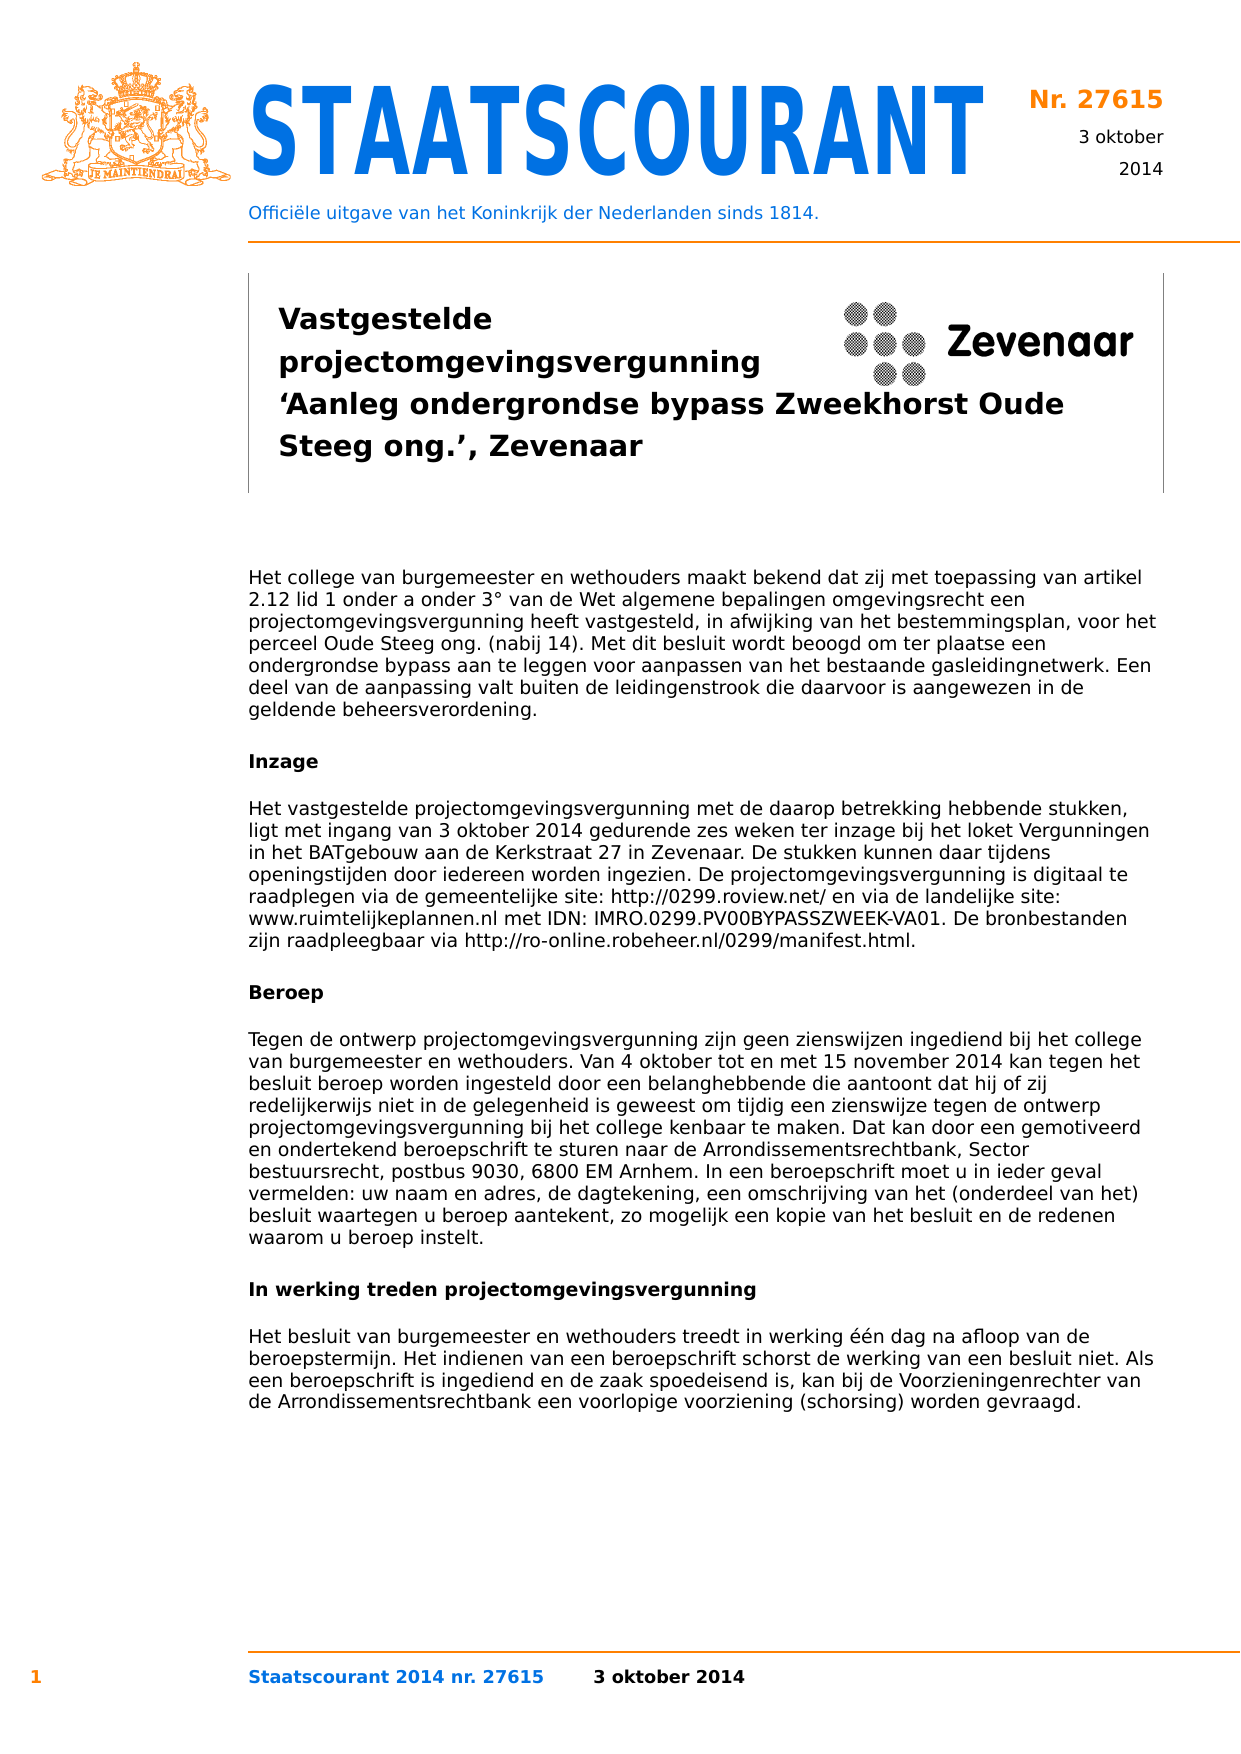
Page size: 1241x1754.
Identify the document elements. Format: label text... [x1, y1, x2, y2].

text Het vastgestelde projectomgevingsvergunning met de daarop betrekking hebbende stukken, ligt met ingang van 3 oktober 2014 gedurende zes weken ter inzage bij het loket Vergunningen in het BATgebouw aan de Kerkstraat 27 in Zevenaar. De stukken kunnen daar tijdens openingstijden door iedereen worden ingezien. De projectomgevingsvergunning is digitaal te raadplegen via de gemeentelijke site: http://0299.roview.net/ en via de landelijke site: www.ruimtelijkeplannen.nl met IDN: IMRO.0299.PV00BYPASSZWEEK-VA01. De bronbestanden zijn raadpleegbaar via http://ro-online.robeheer.nl/0299/manifest.html. [248, 798, 1163, 952]
table_cell 3 oktober [998, 121, 1240, 153]
text Het college van burgemeester en wethouders maakt bekend dat zij met toepassing van artikel 2.12 lid 1 onder a onder 3° van de Wet algemene bepalingen omgevingsrecht een projectomgevingsvergunning heeft vastgesteld, in afwijking van het bestemmingsplan, voor het perceel Oude Steeg ong. (nabij 14). Met dit besluit wordt beoogd om ter plaatse een ondergrondse bypass aan te leggen voor aanpassen van het bestaande gasleidingnetwerk. Een deel van de aanpassing valt buiten de leidingenstrook die daarvoor is aangewezen in de geldende beheersverordening. [248, 567, 1163, 721]
table_cell Officiële uitgave van het Koninkrijk der Nederlanden sinds 1814. [248, 203, 1240, 241]
table_cell 2014 [998, 153, 1240, 203]
picture [844, 302, 1134, 386]
table_header Nr. 27615 [998, 62, 1240, 121]
subtitle Beroep [248, 982, 1163, 1004]
subtitle Vastgestelde projectomgevingsvergunning ‘Aanleg ondergrondse bypass Zweekhorst Oude Steeg ong.’, Zevenaar [249, 273, 1163, 493]
picture [41, 62, 231, 186]
table_header STAATSCOURANT [248, 62, 998, 203]
text Het besluit van burgemeester en wethouders treedt in werking één dag na afloop van de beroepstermijn. Het indienen van een beroepschrift schorst de werking van een besluit niet. Als een beroepschrift is ingediend en de zaak spoedeisend is, kan bij de Voorzieningenrechter van de Arrondissementsrechtbank een voorlopige voorziening (schorsing) worden gevraagd. [248, 1326, 1163, 1413]
subtitle In werking treden projectomgevingsvergunning [248, 1278, 1163, 1301]
text Tegen de ontwerp projectomgevingsvergunning zijn geen zienswijzen ingediend bij het college van burgemeester en wethouders. Van 4 oktober tot en met 15 november 2014 kan tegen het besluit beroep worden ingesteld door een belanghebbende die aantoont dat hij of zij redelijkerwijs niet in de gelegenheid is geweest om tijdig een zienswijze tegen de ontwerp projectomgevingsvergunning bij het college kenbaar te maken. Dat kan door een gemotiveerd en ondertekend beroepschrift te sturen naar de Arrondissementsrechtbank, Sector bestuursrecht, postbus 9030, 6800 EM Arnhem. In een beroepschrift moet u in ieder geval vermelden: uw naam en adres, de dagtekening, een omschrijving van het (onderdeel van het) besluit waartegen u beroep aantekent, zo mogelijk een kopie van het besluit en de redenen waarom u beroep instelt. [248, 1029, 1163, 1248]
table_header [25, 62, 248, 241]
subtitle Inzage [248, 751, 1163, 773]
